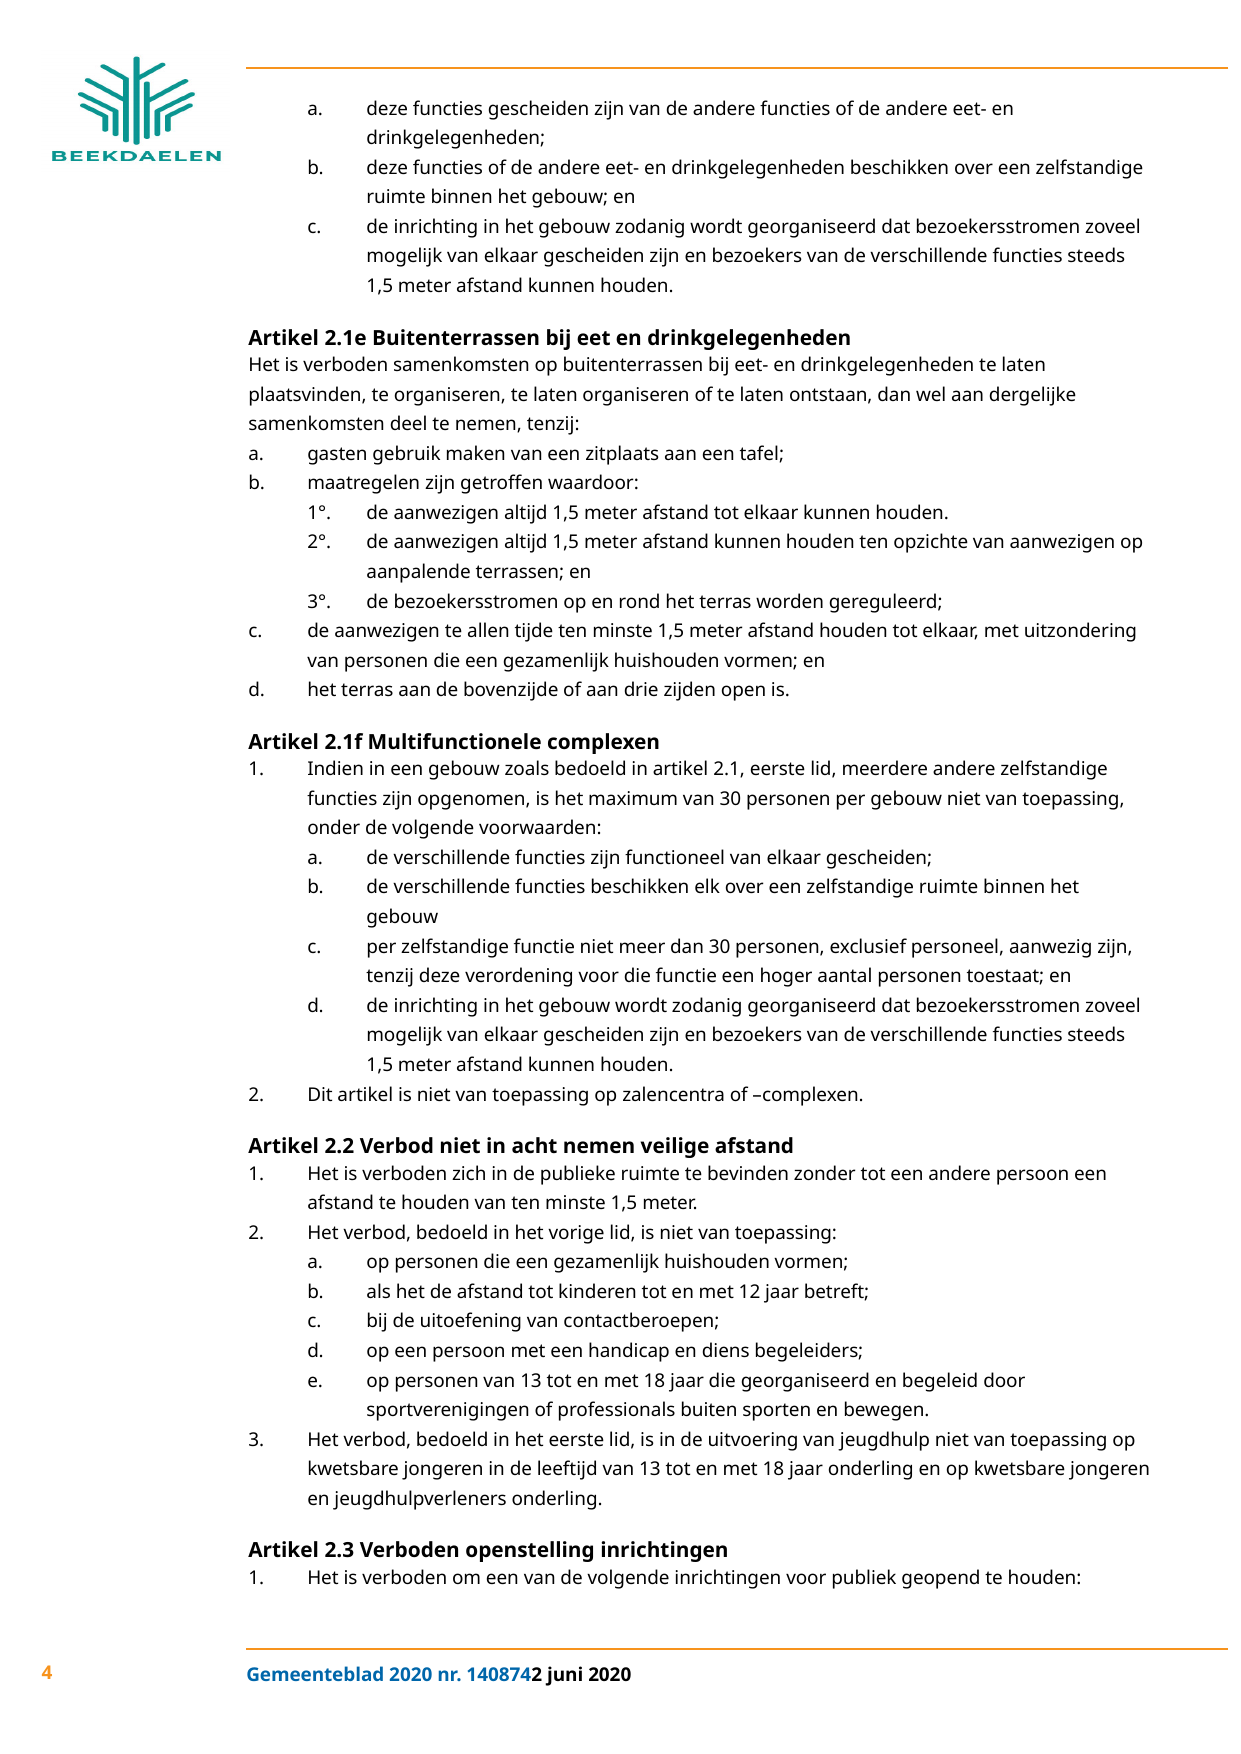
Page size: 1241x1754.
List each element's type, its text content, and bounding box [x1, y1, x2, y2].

picture [41, 47, 231, 172]
list de inrichting in het gebouw wordt zodanig georganiseerd dat bezoekersstromen zoveel mogelijk van elkaar gescheiden zijn en bezoekers van de verschillende functies steeds 1,5 meter afstand kunnen houden. [307, 992, 1152, 1077]
list het terras aan de bovenzijde of aan drie zijden open is. [248, 677, 1152, 702]
list Indien in een gebouw zoals bedoeld in artikel 2.1, eerste lid, meerdere andere zelfstandige functies zijn opgenomen, is het maximum van 30 personen per gebouw niet van toepassing, onder de volgende voorwaarden: [248, 755, 1152, 840]
list Het is verboden zich in de publieke ruimte te bevinden zonder tot een andere persoon een afstand te houden van ten minste 1,5 meter. [248, 1160, 1152, 1215]
list de verschillende functies beschikken elk over een zelfstandige ruimte binnen het gebouw [307, 874, 1152, 929]
list de verschillende functies zijn functioneel van elkaar gescheiden; [307, 844, 1152, 870]
list de bezoekersstromen op en rond het terras worden gereguleerd; [307, 588, 1152, 613]
list deze functies gescheiden zijn van de andere functies of de andere eet- en drinkgelegenheden; [307, 95, 1152, 150]
text Artikel 2.2 Verbod niet in acht nemen veilige afstand [248, 1131, 1152, 1160]
list Dit artikel is niet van toepassing op zalencentra of –complexen. [248, 1081, 1152, 1107]
list per zelfstandige functie niet meer dan 30 personen, exclusief personeel, aanwezig zijn, tenzij deze verordening voor die functie een hoger aantal personen toestaat; en [307, 933, 1152, 988]
list maatregelen zijn getroffen waardoor: [248, 469, 1152, 495]
list op personen van 13 tot en met 18 jaar die georganiseerd en begeleid door sportverenigingen of professionals buiten sporten en bewegen. [307, 1367, 1152, 1422]
text Artikel 2.1f Multifunctionele complexen [248, 727, 1152, 755]
list op personen die een gezamenlijk huishouden vormen; [307, 1248, 1152, 1274]
list bij de uitoefening van contactberoepen; [307, 1308, 1152, 1333]
list als het de afstand tot kinderen tot en met 12 jaar betreft; [307, 1278, 1152, 1304]
list gasten gebruik maken van een zitplaats aan een tafel; [248, 440, 1152, 466]
list de aanwezigen te allen tijde ten minste 1,5 meter afstand houden tot elkaar, met uitzondering van personen die een gezamenlijk huishouden vormen; en [248, 617, 1152, 673]
text Het is verboden samenkomsten op buitenterrassen bij eet- en drinkgelegenheden te laten plaatsvinden, te organiseren, te laten organiseren of te laten ontstaan, dan wel aan dergelijke samenkomsten deel te nemen, tenzij: [248, 351, 1152, 436]
list de aanwezigen altijd 1,5 meter afstand tot elkaar kunnen houden. [307, 499, 1152, 525]
text Artikel 2.1e Buitenterrassen bij eet en drinkgelegenheden [248, 323, 1152, 351]
list op een persoon met een handicap en diens begeleiders; [307, 1337, 1152, 1363]
list Het is verboden om een van de volgende inrichtingen voor publiek geopend te houden: [248, 1564, 1152, 1590]
list deze functies of de andere eet- en drinkgelegenheden beschikken over een zelfstandige ruimte binnen het gebouw; en [307, 154, 1152, 209]
list de aanwezigen altijd 1,5 meter afstand kunnen houden ten opzichte van aanwezigen op aanpalende terrassen; en [307, 529, 1152, 584]
list Het verbod, bedoeld in het vorige lid, is niet van toepassing: [248, 1219, 1152, 1244]
text Artikel 2.3 Verboden openstelling inrichtingen [248, 1536, 1152, 1564]
list de inrichting in het gebouw zodanig wordt georganiseerd dat bezoekersstromen zoveel mogelijk van elkaar gescheiden zijn en bezoekers van de verschillende functies steeds 1,5 meter afstand kunnen houden. [307, 213, 1152, 298]
list Het verbod, bedoeld in het eerste lid, is in de uitvoering van jeugdhulp niet van toepassing op kwetsbare jongeren in de leeftijd van 13 tot en met 18 jaar onderling en op kwetsbare jongeren en jeugdhulpverleners onderling. [248, 1426, 1152, 1511]
